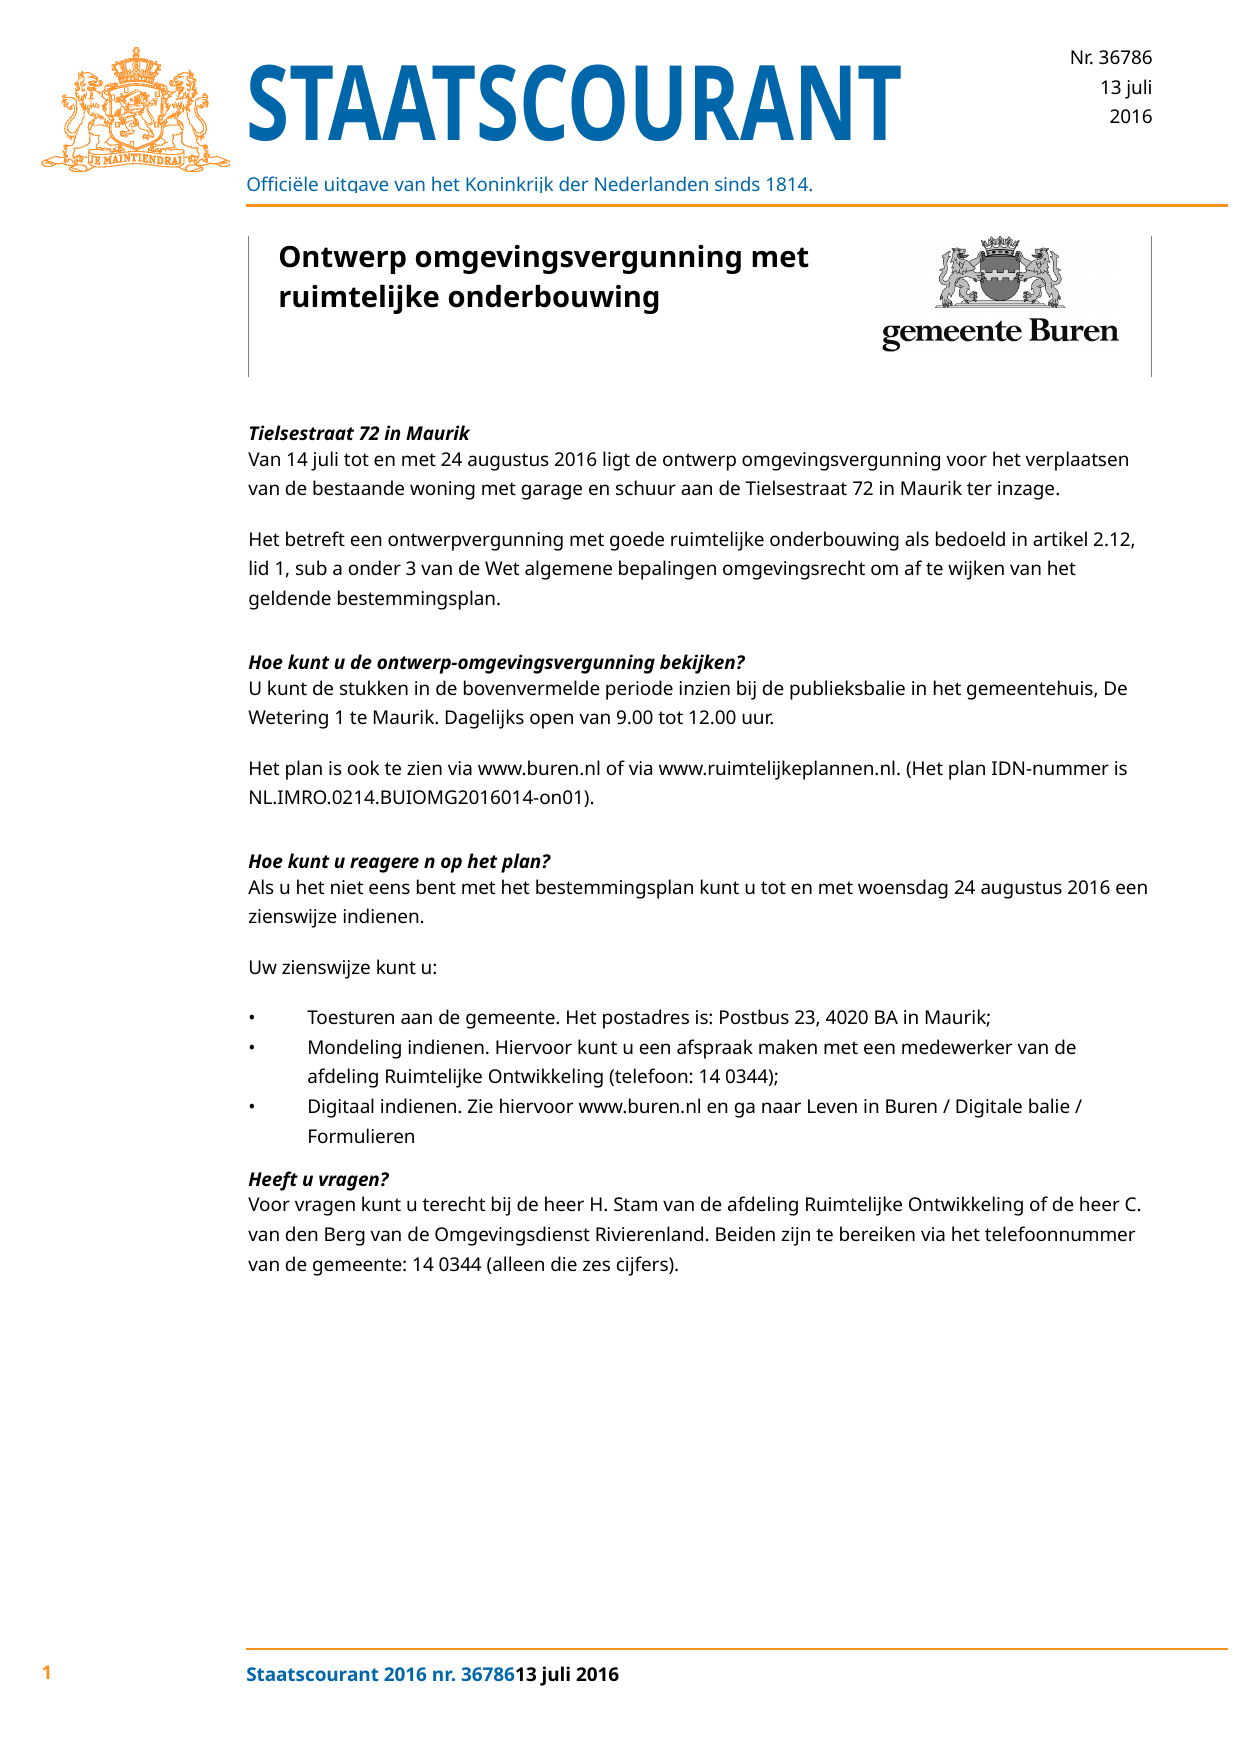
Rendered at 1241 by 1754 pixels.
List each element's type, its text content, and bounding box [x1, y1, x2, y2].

picture [41, 47, 231, 172]
list Digitaal indienen. Zie hiervoor www.buren.nl en ga naar Leven in Buren / Digitale balie / Formulieren [248, 1093, 1152, 1148]
picture [882, 236, 1119, 352]
list Mondeling indienen. Hiervoor kunt u een afspraak maken met een medewerker van de afdeling Ruimtelijke Ontwikkeling (telefoon: 14 0344); [248, 1034, 1152, 1089]
text Tielsestraat 72 in Maurik [248, 420, 1152, 446]
text Hoe kunt u reagere n op het plan? [248, 848, 1152, 874]
text Het plan is ook te zien via www.buren.nl of via www.ruimtelijkeplannen.nl. (Het plan IDN-nummer is NL.IMRO.0214.BUIOMG2016014-on01). [248, 755, 1152, 810]
text Als u het niet eens bent met het bestemmingsplan kunt u tot en met woensdag 24 augustus 2016 een zienswijze indienen. [248, 874, 1152, 929]
table_header Ontwerp omgevingsvergunning met ruimtelijke onderbouwing [249, 236, 850, 377]
text Uw zienswijze kunt u: [248, 954, 1152, 980]
text Het betreft een ontwerpvergunning met goede ruimtelijke onderbouwing als bedoeld in artikel 2.12, lid 1, sub a onder 3 van de Wet algemene bepalingen omgevingsrecht om af te wijken van het geldende bestemmingsplan. [248, 526, 1152, 611]
text U kunt de stukken in de bovenvermelde periode inzien bij de publieksbalie in het gemeentehuis, De Wetering 1 te Maurik. Dagelijks open van 9.00 tot 12.00 uur. [248, 675, 1152, 730]
text Van 14 juli tot en met 24 augustus 2016 ligt de ontwerp omgevingsvergunning voor het verplaatsen van de bestaande woning met garage en schuur aan de Tielsestraat 72 in Maurik ter inzage. [248, 446, 1152, 501]
text Voor vragen kunt u terecht bij de heer H. Stam van de afdeling Ruimtelijke Ontwikkeling of de heer C. van den Berg van de Omgevingsdienst Rivierenland. Beiden zijn te bereiken via het telefoonnummer van de gemeente: 14 0344 (alleen die zes cijfers). [248, 1192, 1152, 1277]
list Toesturen aan de gemeente. Het postadres is: Postbus 23, 4020 BA in Maurik; [248, 1004, 1152, 1030]
table_header [850, 236, 1151, 377]
text Hoe kunt u de ontwerp-omgevingsvergunning bekijken? [248, 649, 1152, 675]
text Heeft u vragen? [248, 1166, 1152, 1192]
